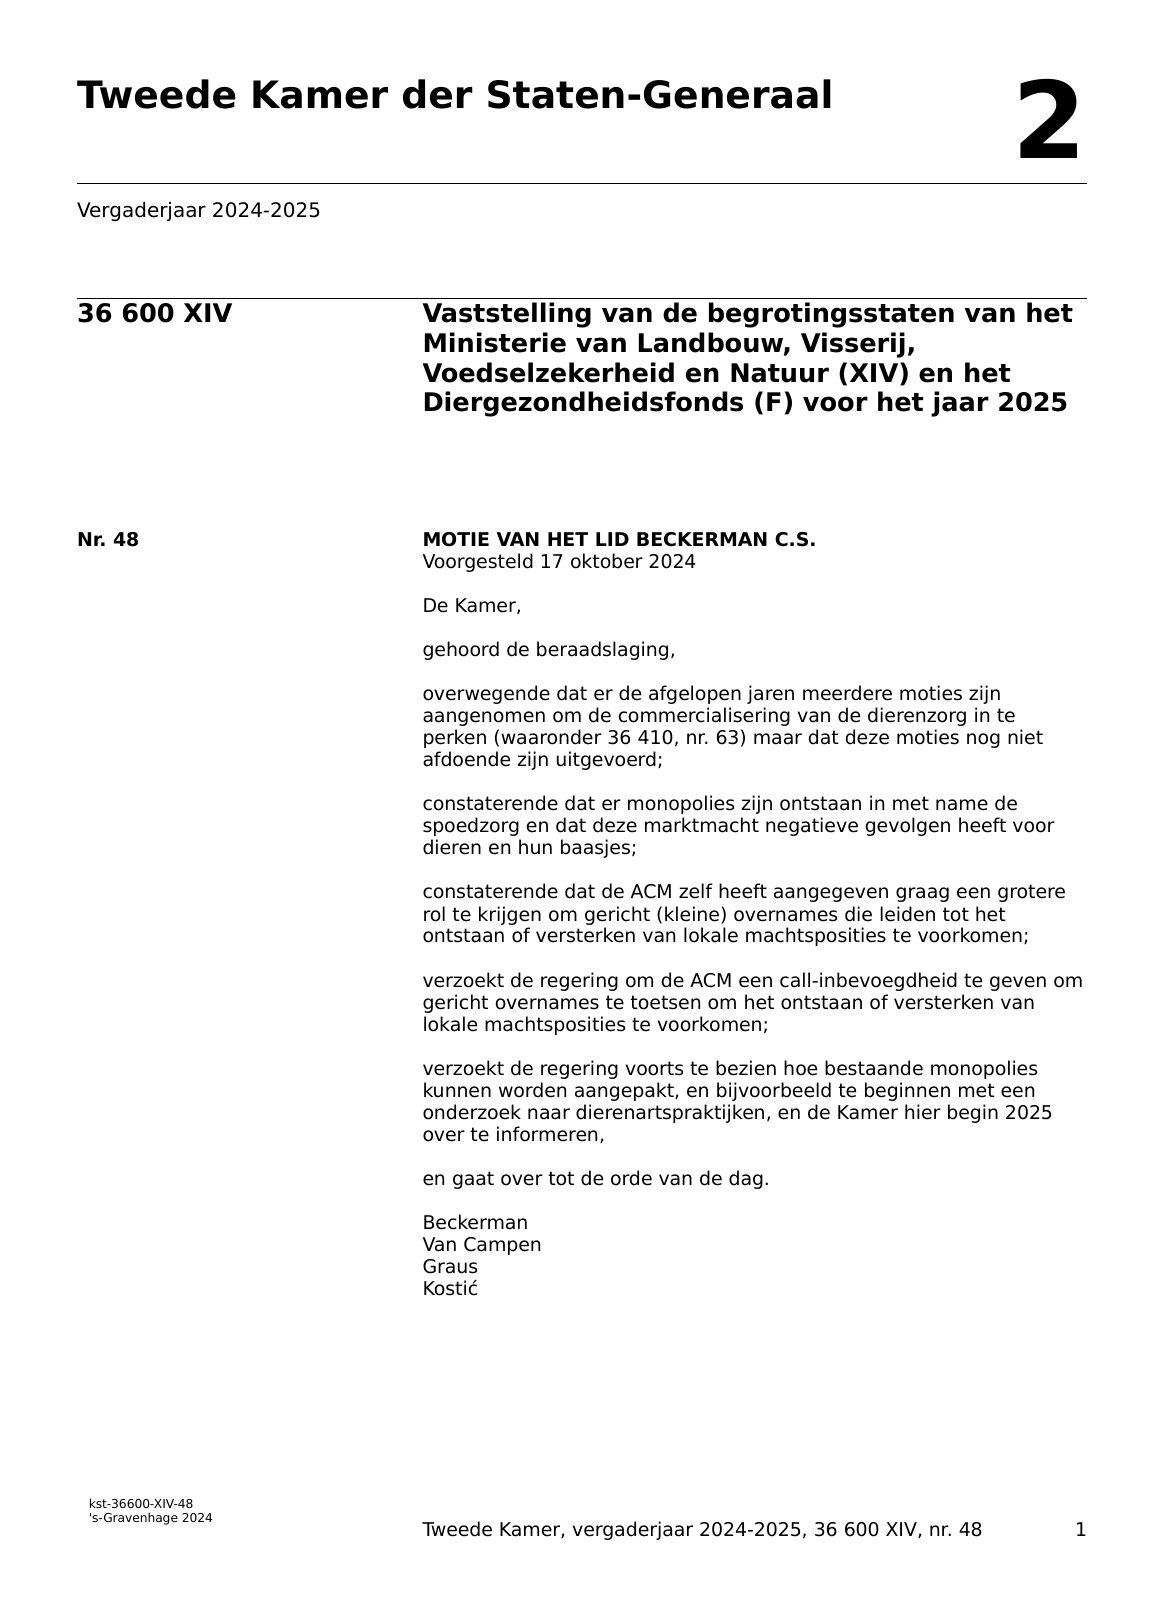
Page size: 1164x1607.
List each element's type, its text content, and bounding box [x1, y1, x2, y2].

table_header 2 [886, 59, 1087, 183]
text Van Campen [422, 1234, 1087, 1256]
text overwegende dat er de afgelopen jaren meerdere moties zijn aangenomen om de commercialisering van de dierenzorg in te perken (waaronder 36 410, nr. 63) maar dat deze moties nog niet afdoende zijn uitgevoerd; [422, 683, 1087, 771]
text Beckerman [422, 1212, 1087, 1234]
text Graus [422, 1256, 1087, 1278]
text verzoekt de regering om de ACM een call-inbevoegdheid te geven om gericht overnames te toetsen om het ontstaan of versterken van lokale machtsposities te voorkomen; [422, 969, 1087, 1036]
text gehoord de beraadslaging, [422, 639, 1087, 661]
subtitle 36 600 XIV Vaststelling van de begrotingsstaten van het Ministerie van Landbouw, Visserij, Voedselzekerheid en Natuur (XIV) en het Diergezondheidsfonds (F) voor het jaar 2025 [77, 299, 1087, 418]
text Kostić [422, 1278, 1087, 1300]
text verzoekt de regering voorts te bezien hoe bestaande monopolies kunnen worden aangepakt, en bijvoorbeeld te beginnen met een onderzoek naar dierenartspraktijken, en de Kamer hier begin 2025 over te informeren, [422, 1058, 1087, 1146]
text De Kamer, [422, 595, 1087, 617]
table_header Tweede Kamer der Staten-Generaal [77, 59, 886, 183]
table_cell Vergaderjaar 2024-2025 [77, 184, 1087, 298]
text constaterende dat de ACM zelf heeft aangegeven graag een grotere rol te krijgen om gericht (kleine) overnames die leiden tot het ontstaan of versterken van lokale machtsposities te voorkomen; [422, 881, 1087, 947]
text kst-36600-XIV-48 [88, 1497, 323, 1511]
text Voorgesteld 17 oktober 2024 [422, 551, 1087, 573]
subtitle Nr. 48 MOTIE VAN HET LID BECKERMAN C.S. [77, 529, 1087, 551]
text en gaat over tot de orde van de dag. [422, 1168, 1087, 1190]
text constaterende dat er monopolies zijn ontstaan in met name de spoedzorg en dat deze marktmacht negatieve gevolgen heeft voor dieren en hun baasjes; [422, 793, 1087, 859]
text 's-Gravenhage 2024 [88, 1511, 323, 1525]
